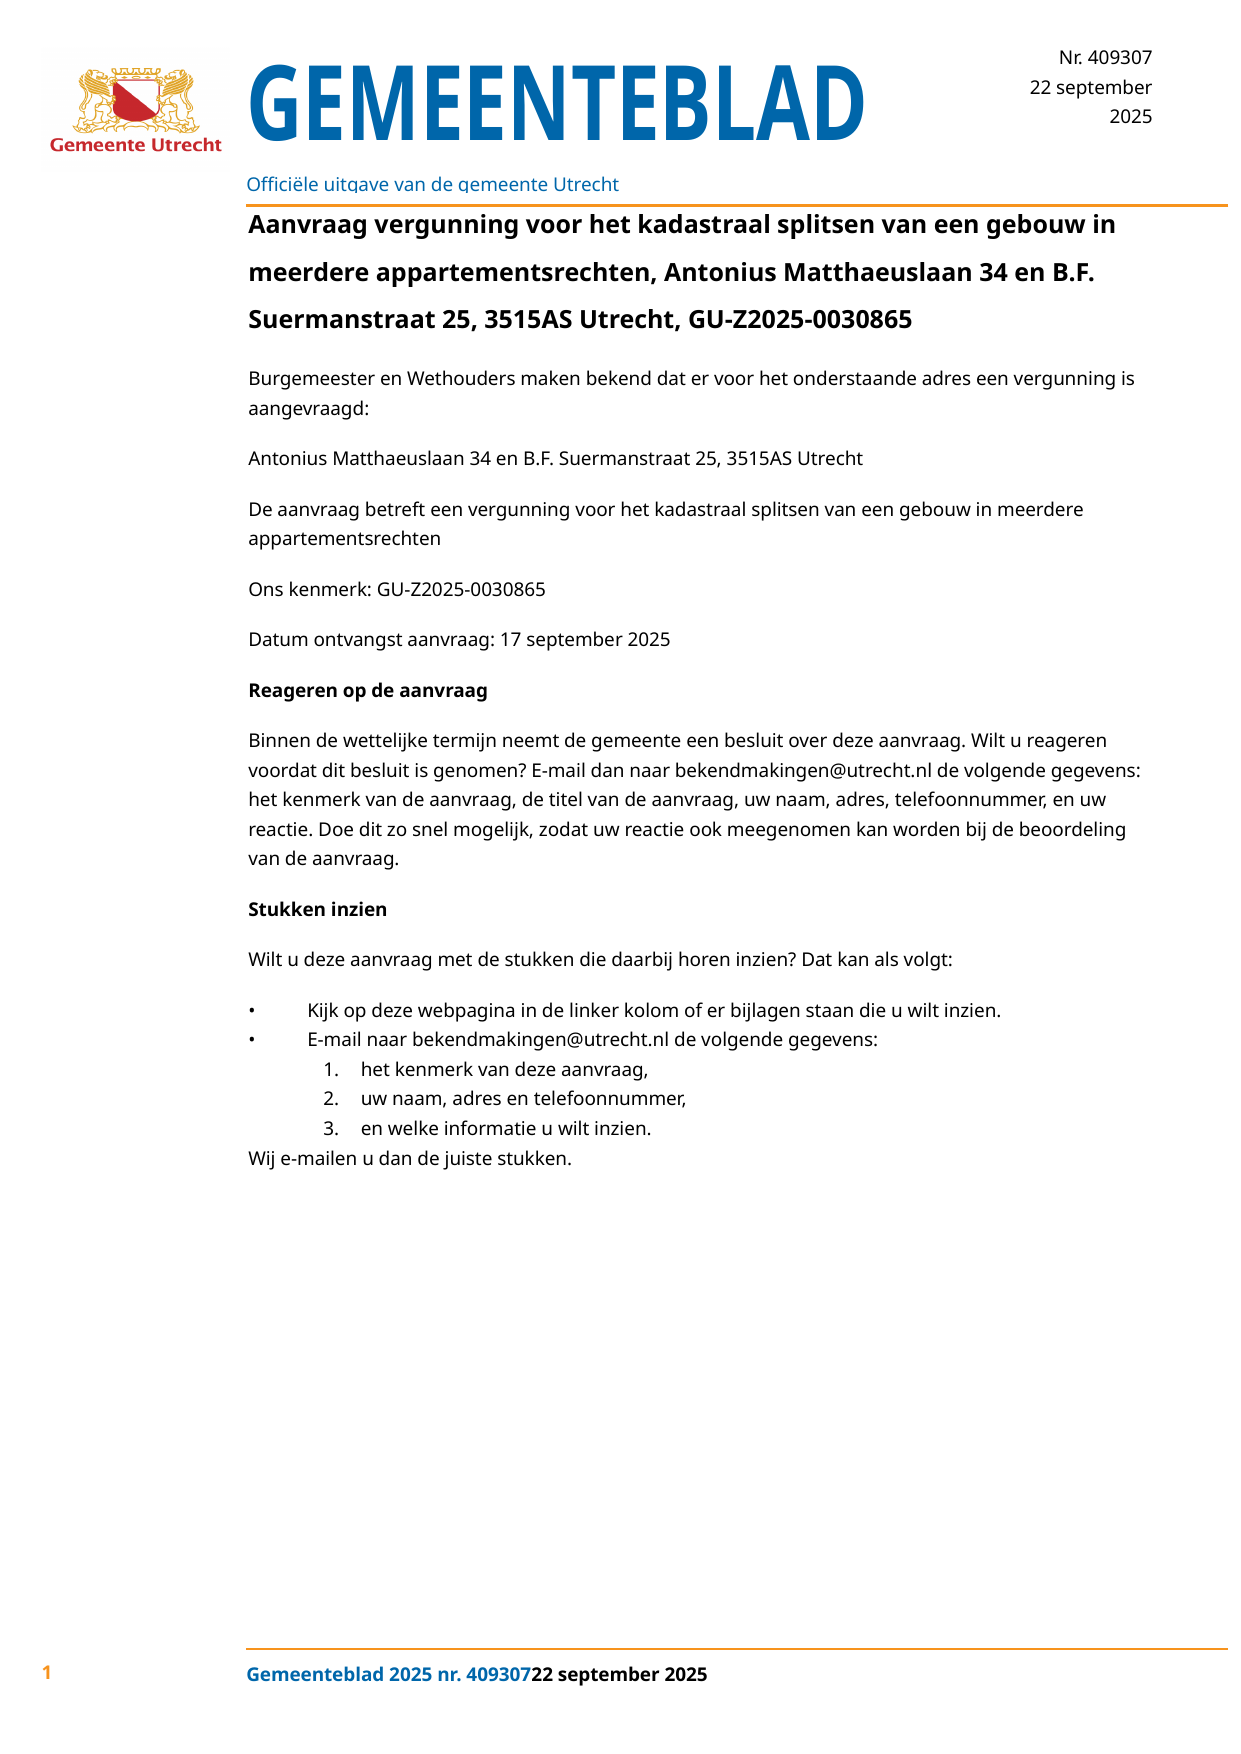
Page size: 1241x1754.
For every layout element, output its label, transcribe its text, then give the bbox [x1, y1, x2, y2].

text Burgemeester en Wethouders maken bekend dat er voor het onderstaande adres een vergunning is aangevraagd: [248, 366, 1152, 421]
text Wij e-mailen u dan de juiste stukken. [248, 1145, 1152, 1170]
text Stukken inzien [248, 896, 1152, 922]
text Reageren op de aanvraag [248, 677, 1152, 702]
text Ons kenmerk: GU-Z2025-0030865 [248, 576, 1152, 602]
text De aanvraag betreft een vergunning voor het kadastraal splitsen van een gebouw in meerdere appartementsrechten [248, 496, 1152, 551]
text Wilt u deze aanvraag met de stukken die daarbij horen inzien? Dat kan als volgt: [248, 946, 1152, 972]
text Antonius Matthaeuslaan 34 en B.F. Suermanstraat 25, 3515AS Utrecht [248, 446, 1152, 471]
list en welke informatie u wilt inzien. [323, 1115, 1152, 1141]
text Aanvraag vergunning voor het kadastraal splitsen van een gebouw in meerdere appartementsrechten, Antonius Matthaeuslaan 34 en B.F. Suermanstraat 25, 3515AS Utrecht, GU-Z2025-0030865 [248, 207, 1152, 336]
list E-mail naar bekendmakingen@utrecht.nl de volgende gegevens: [248, 1026, 1152, 1052]
text Binnen de wettelijke termijn neemt de gemeente een besluit over deze aanvraag. Wilt u reageren voordat dit besluit is genomen? E-mail dan naar bekendmakingen@utrecht.nl de volgende gegevens: het kenmerk van de aanvraag, de titel van de aanvraag, uw naam, adres, telefoonnummer, en uw reactie. Doe dit zo snel mogelijk, zodat uw reactie ook meegenomen kan worden bij de beoordeling van de aanvraag. [248, 727, 1152, 871]
picture [41, 47, 231, 172]
list Kijk op deze webpagina in de linker kolom of er bijlagen staan die u wilt inzien. [248, 997, 1152, 1022]
list het kenmerk van deze aanvraag, [323, 1056, 1152, 1082]
list uw naam, adres en telefoonnummer, [323, 1086, 1152, 1111]
text Datum ontvangst aanvraag: 17 september 2025 [248, 626, 1152, 652]
